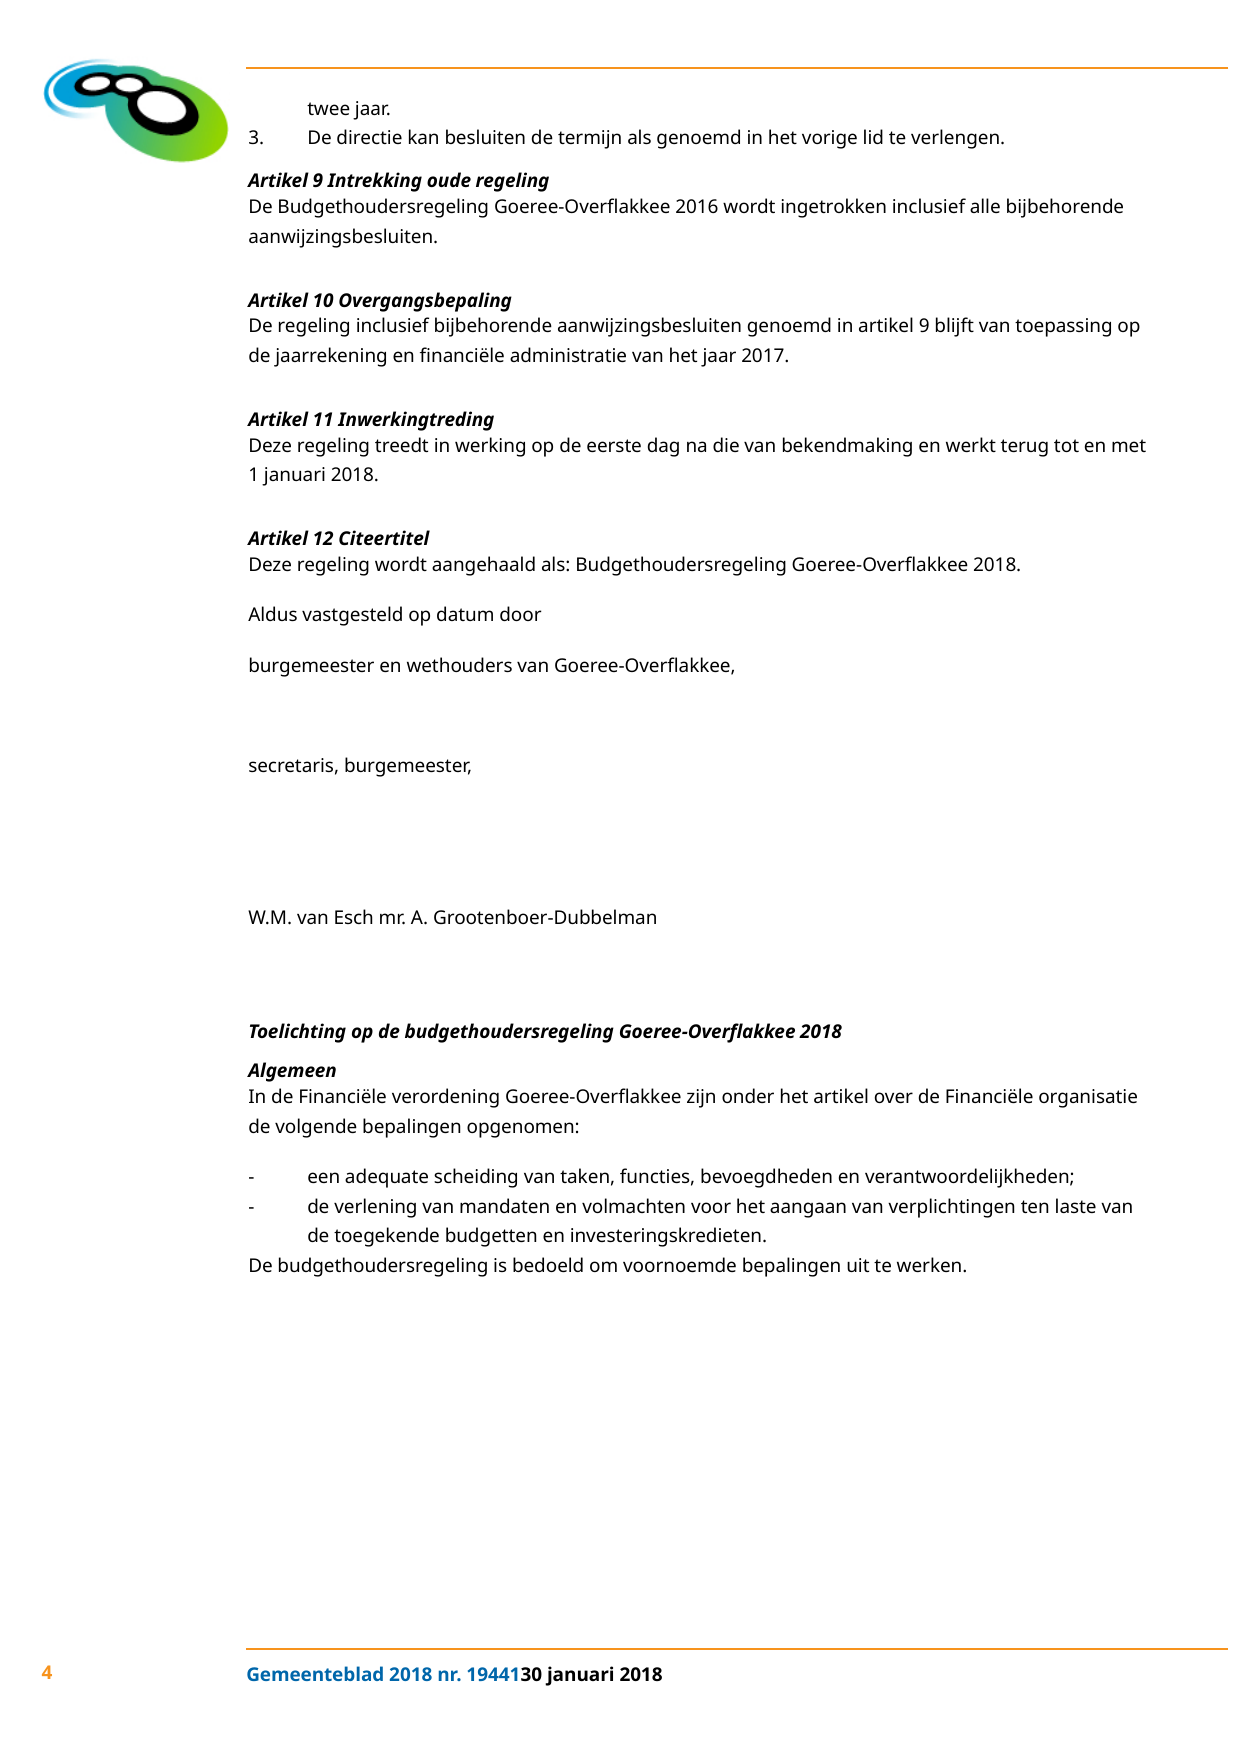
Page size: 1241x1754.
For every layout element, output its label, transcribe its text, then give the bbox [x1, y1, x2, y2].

text Artikel 11 Inwerkingtreding [248, 406, 1152, 432]
text Artikel 12 Citeertitel [248, 525, 1152, 551]
text De Budgethoudersregeling Goeree-Overflakkee 2016 wordt ingetrokken inclusief alle bijbehorende aanwijzingsbesluiten. [248, 193, 1152, 248]
text Algemeen [248, 1058, 1152, 1083]
text Deze regeling wordt aangehaald als: Budgethoudersregeling Goeree-Overflakkee 2018. [248, 551, 1152, 577]
list een adequate scheiding van taken, functies, bevoegdheden en verantwoordelijkheden; [248, 1163, 1152, 1189]
list de verlening van mandaten en volmachten voor het aangaan van verplichtingen ten laste van de toegekende budgetten en investeringskredieten. [248, 1193, 1152, 1248]
text W.M. van Esch mr. A. Grootenboer-Dubbelman [248, 904, 1152, 930]
list De directie kan besluiten de termijn als genoemd in het vorige lid te verlengen. [248, 124, 1152, 150]
text secretaris, burgemeester, [248, 753, 1152, 778]
text Artikel 10 Overgangsbepaling [248, 287, 1152, 312]
list twee jaar. [248, 95, 1152, 121]
text Aldus vastgesteld op datum door [248, 601, 1152, 627]
text Toelichting op de budgethoudersregeling Goeree-Overflakkee 2018 [248, 1018, 1152, 1044]
text In de Financiële verordening Goeree-Overflakkee zijn onder het artikel over de Financiële organisatie de volgende bepalingen opgenomen: [248, 1083, 1152, 1139]
text De regeling inclusief bijbehorende aanwijzingsbesluiten genoemd in artikel 9 blijft van toepassing op de jaarrekening en financiële administratie van het jaar 2017. [248, 312, 1152, 368]
text Deze regeling treedt in werking op de eerste dag na die van bekendmaking en werkt terug tot en met 1 januari 2018. [248, 432, 1152, 487]
text burgemeester en wethouders van Goeree-Overflakkee, [248, 652, 1152, 678]
text Artikel 9 Intrekking oude regeling [248, 167, 1152, 193]
picture [41, 47, 231, 172]
text De budgethoudersregeling is bedoeld om voornoemde bepalingen uit te werken. [248, 1252, 1152, 1278]
